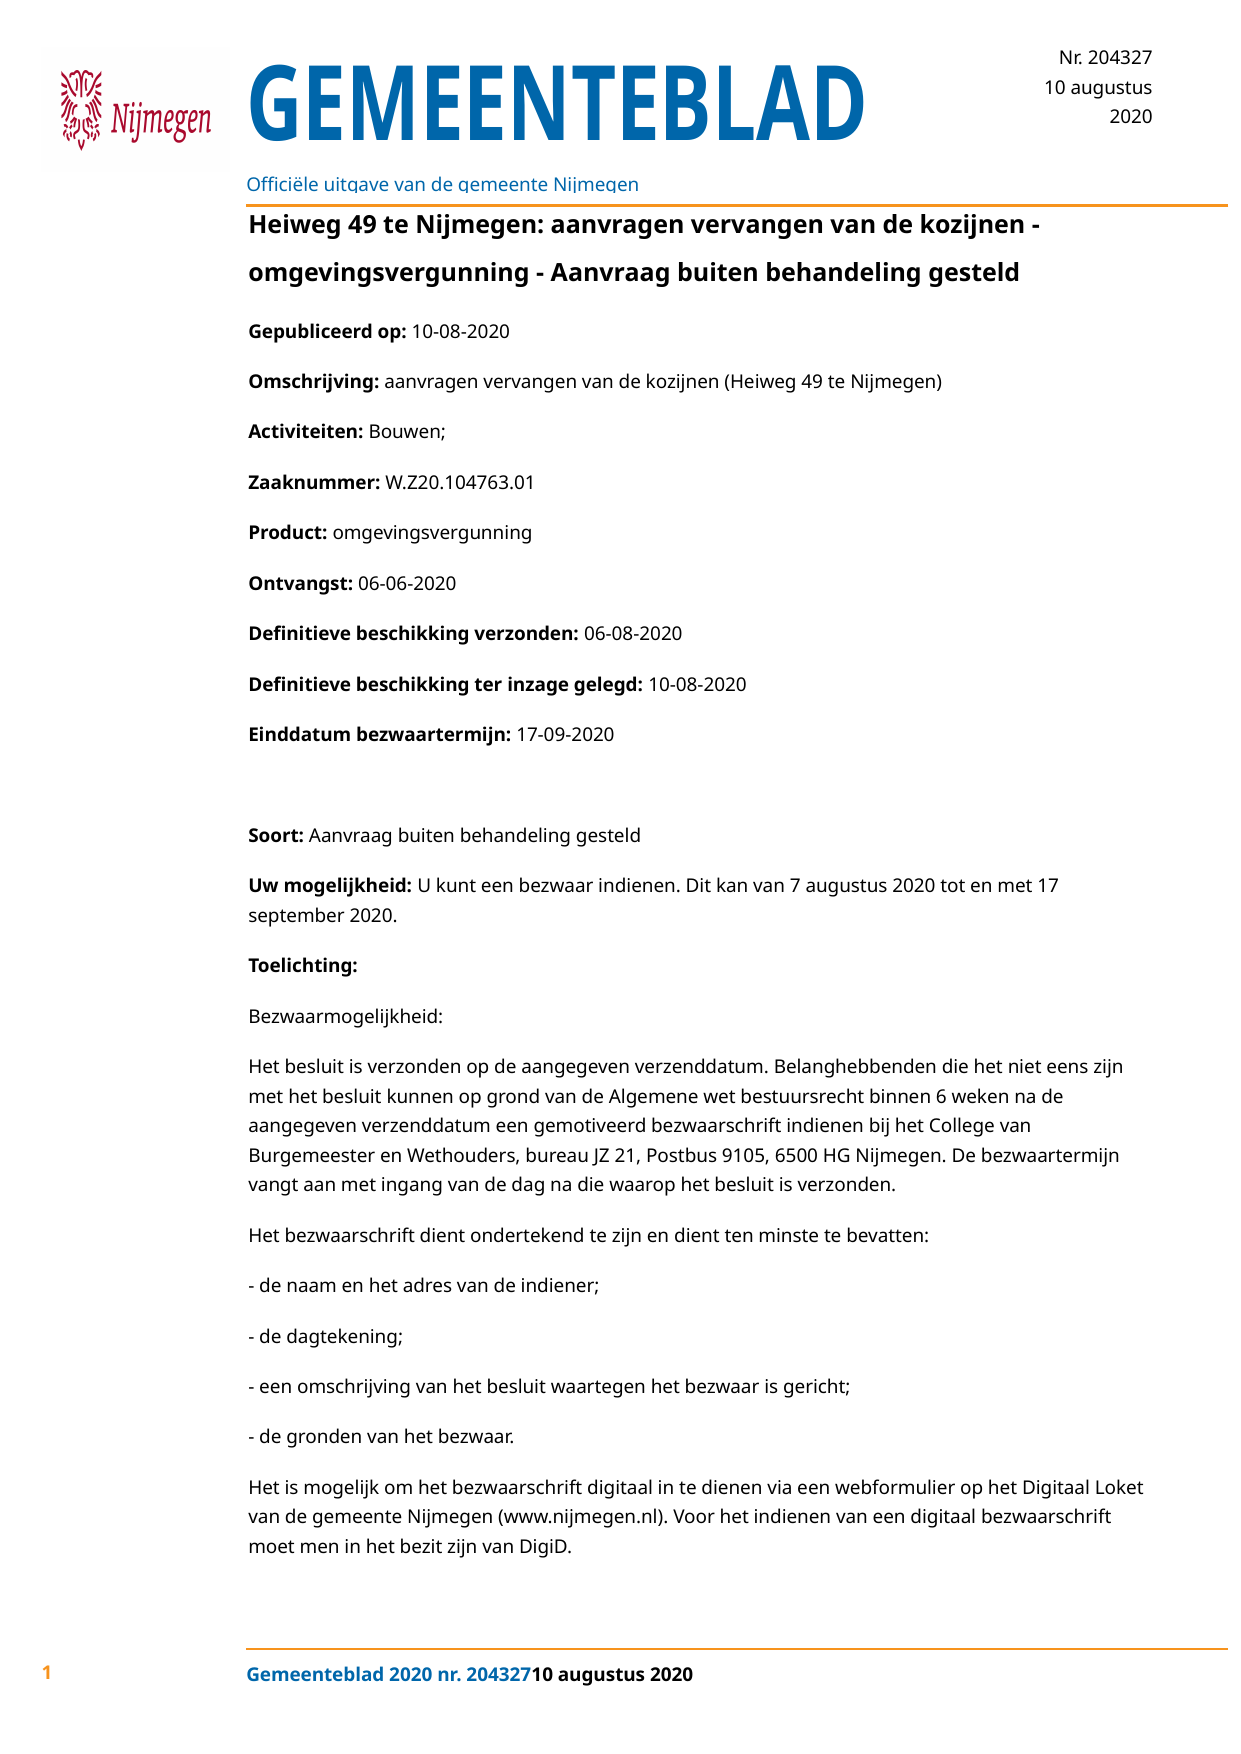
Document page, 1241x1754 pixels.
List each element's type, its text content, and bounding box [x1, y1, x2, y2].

text - de naam en het adres van de indiener; [248, 1272, 1152, 1298]
text - een omschrijving van het besluit waartegen het bezwaar is gericht; [248, 1373, 1152, 1399]
text Toelichting: [248, 952, 1152, 978]
text Het besluit is verzonden op de aangegeven verzenddatum. Belanghebbenden die het niet eens zijn met het besluit kunnen op grond van de Algemene wet bestuursrecht binnen 6 weken na de aangegeven verzenddatum een gemotiveerd bezwaarschrift indienen bij het College van Burgemeester en Wethouders, bureau JZ 21, Postbus 9105, 6500 HG Nijmegen. De bezwaartermijn vangt aan met ingang van de dag na die waarop het besluit is verzonden. [248, 1053, 1152, 1197]
text Omschrijving: aanvragen vervangen van de kozijnen (Heiweg 49 te Nijmegen) [248, 368, 1152, 394]
text Uw mogelijkheid: U kunt een bezwaar indienen. Dit kan van 7 augustus 2020 tot en met 17 september 2020. [248, 872, 1152, 928]
text - de gronden van het bezwaar. [248, 1424, 1152, 1449]
text Het bezwaarschrift dient ondertekend te zijn en dient ten minste te bevatten: [248, 1222, 1152, 1248]
text Bezwaarmogelijkheid: [248, 1003, 1152, 1029]
text Definitieve beschikking verzonden: 06-08-2020 [248, 620, 1152, 646]
text Soort: Aanvraag buiten behandeling gesteld [248, 822, 1152, 848]
text Einddatum bezwaartermijn: 17-09-2020 [248, 721, 1152, 747]
text Definitieve beschikking ter inzage gelegd: 10-08-2020 [248, 671, 1152, 697]
text Activiteiten: Bouwen; [248, 419, 1152, 444]
text - de dagtekening; [248, 1323, 1152, 1349]
picture [41, 47, 231, 172]
text Ontvangst: 06-06-2020 [248, 570, 1152, 596]
text Heiweg 49 te Nijmegen: aanvragen vervangen van de kozijnen - omgevingsvergunning - Aanvraag buiten behandeling gesteld [248, 207, 1152, 288]
text Gepubliceerd op: 10-08-2020 [248, 318, 1152, 344]
text Zaaknummer: W.Z20.104763.01 [248, 469, 1152, 495]
text Product: omgevingsvergunning [248, 519, 1152, 545]
text Het is mogelijk om het bezwaarschrift digitaal in te dienen via een webformulier op het Digitaal Loket van de gemeente Nijmegen (www.nijmegen.nl). Voor het indienen van een digitaal bezwaarschrift moet men in het bezit zijn van DigiD. [248, 1474, 1152, 1559]
